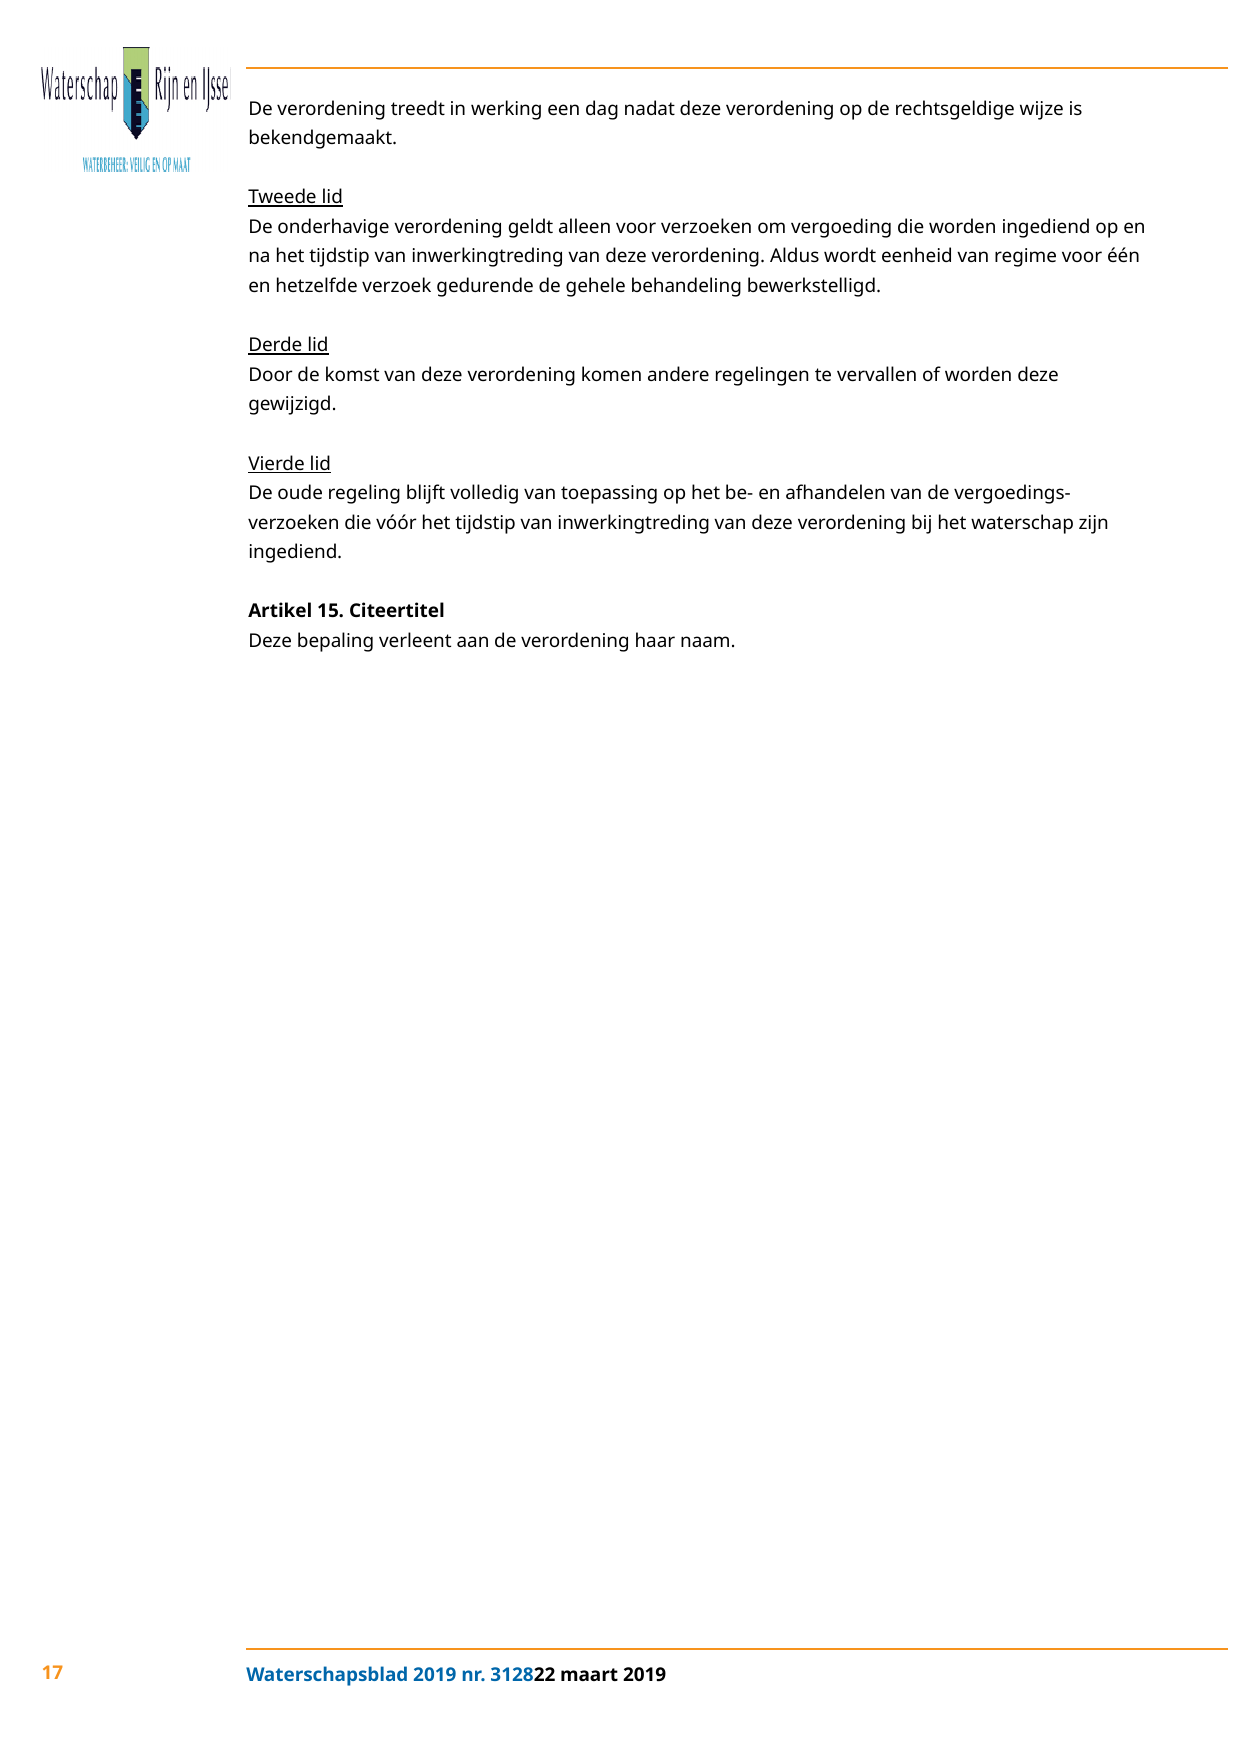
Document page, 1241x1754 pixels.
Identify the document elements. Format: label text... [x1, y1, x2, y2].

text Deze bepaling verleent aan de verordening haar naam. [248, 627, 1152, 653]
text Door de komst van deze verordening komen andere regelingen te vervallen of worden deze gewijzigd. [248, 361, 1152, 416]
text Artikel 15. Citeertitel [248, 598, 1152, 623]
text Vierde lid [248, 450, 1152, 476]
text De verordening treedt in werking een dag nadat deze verordening op de rechtsgeldige wijze is bekendgemaakt. [248, 95, 1152, 150]
text Derde lid [248, 331, 1152, 357]
picture [41, 47, 231, 172]
text Tweede lid [248, 183, 1152, 209]
text De onderhavige verordening geldt alleen voor verzoeken om vergoeding die worden ingediend op en na het tijdstip van inwerkingtreding van deze verordening. Aldus wordt eenheid van regime voor één en hetzelfde verzoek gedurende de gehele behandeling bewerkstelligd. [248, 213, 1152, 298]
text De oude regeling blijft volledig van toepassing op het be- en afhandelen van de vergoedings-verzoeken die vóór het tijdstip van inwerkingtreding van deze verordening bij het waterschap zijn ingediend. [248, 479, 1152, 564]
